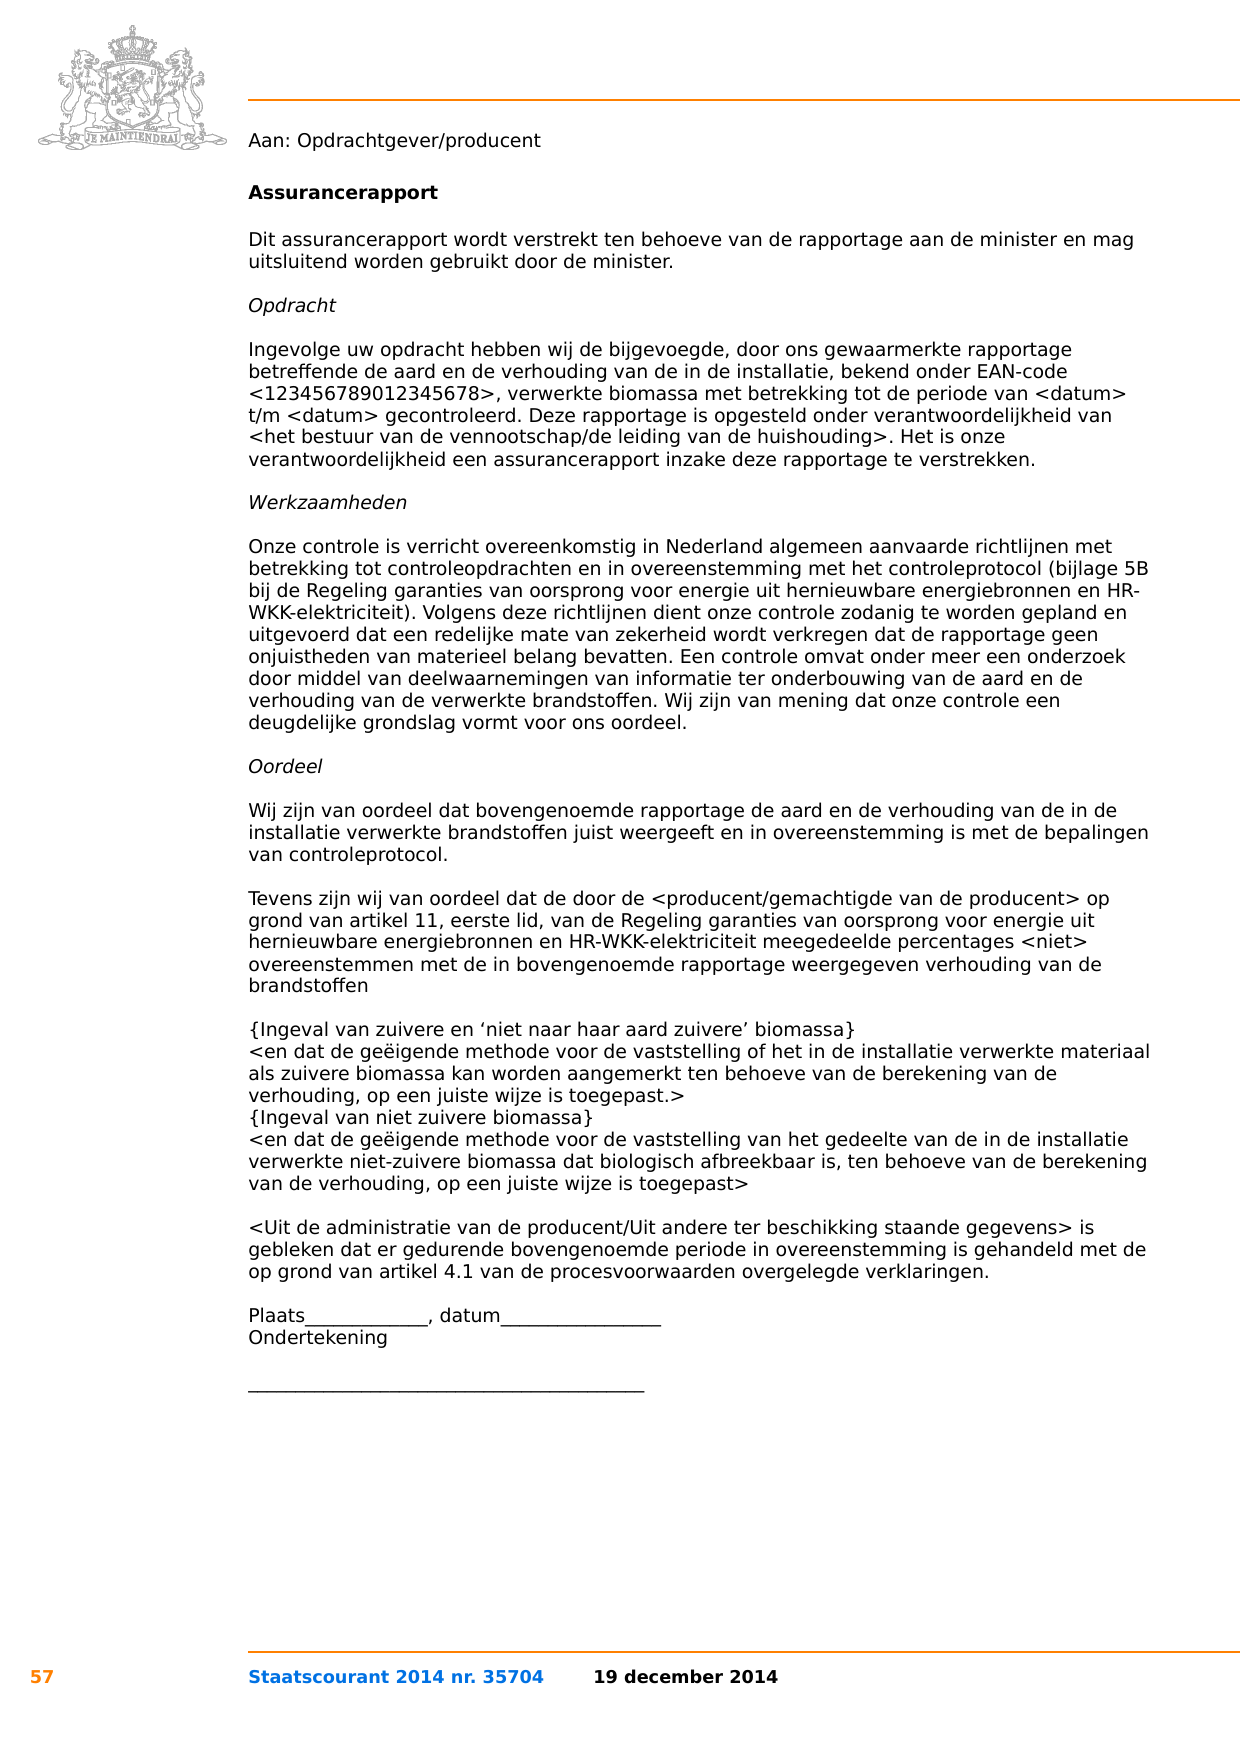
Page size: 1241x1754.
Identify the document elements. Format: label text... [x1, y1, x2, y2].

text Ingevolge uw opdracht hebben wij de bijgevoegde, door ons gewaarmerkte rapportage betreffende de aard en de verhouding van de in de installatie, bekend onder EAN-code <123456789012345678>, verwerkte biomassa met betrekking tot de periode van <datum> t/m <datum> gecontroleerd. Deze rapportage is opgesteld onder verantwoordelijkheid van <het bestuur van de vennootschap/de leiding van de huishouding>. Het is onze verantwoordelijkheid een assurancerapport inzake deze rapportage te verstrekken. [248, 338, 1163, 470]
subtitle Opdracht [248, 295, 1163, 317]
subtitle Oordeel [248, 756, 1163, 778]
text <Uit de administratie van de producent/Uit andere ter beschikking staande gegevens> is gebleken dat er gedurende bovengenoemde periode in overeenstemming is gehandeld met de op grond van artikel 4.1 van de procesvoorwaarden overgelegde verklaringen. [248, 1217, 1163, 1283]
text {Ingeval van zuivere en ‘niet naar haar aard zuivere’ biomassa} [248, 1019, 1163, 1041]
text {Ingeval van niet zuivere biomassa} [248, 1107, 1163, 1129]
text <en dat de geëigende methode voor de vaststelling van het gedeelte van de in de installatie verwerkte niet-zuivere biomassa dat biologisch afbreekbaar is, ten behoeve van de berekening van de verhouding, op een juiste wijze is toegepast> [248, 1129, 1163, 1195]
text <en dat de geëigende methode voor de vaststelling of het in de installatie verwerkte materiaal als zuivere biomassa kan worden aangemerkt ten behoeve van de berekening van de verhouding, op een juiste wijze is toegepast.> [248, 1041, 1163, 1107]
text Dit assurancerapport wordt verstrekt ten behoeve van de rapportage aan de minister en mag uitsluitend worden gebruikt door de minister. [248, 229, 1163, 273]
subtitle Werkzaamheden [248, 492, 1163, 514]
text __________________________________________ [248, 1371, 1163, 1393]
text Onze controle is verricht overeenkomstig in Nederland algemeen aanvaarde richtlijnen met betrekking tot controleopdrachten en in overeenstemming met het controleprotocol (bijlage 5B bij de Regeling garanties van oorsprong voor energie uit hernieuwbare energiebronnen en HR-WKK-elektriciteit). Volgens deze richtlijnen dient onze controle zodanig te worden gepland en uitgevoerd dat een redelijke mate van zekerheid wordt verkregen dat de rapportage geen onjuistheden van materieel belang bevatten. Een controle omvat onder meer een onderzoek door middel van deelwaarnemingen van informatie ter onderbouwing van de aard en de verhouding van de verwerkte brandstoffen. Wij zijn van mening dat onze controle een deugdelijke grondslag vormt voor ons oordeel. [248, 536, 1163, 734]
text Plaats_____________, datum_________________ [248, 1305, 1163, 1327]
subtitle Assurancerapport [248, 182, 1163, 204]
text Tevens zijn wij van oordeel dat de door de <producent/gemachtigde van de producent> op grond van artikel 11, eerste lid, van de Regeling garanties van oorsprong voor energie uit hernieuwbare energiebronnen en HR-WKK-elektriciteit meegedeelde percentages <niet> overeenstemmen met de in bovengenoemde rapportage weergegeven verhouding van de brandstoffen [248, 887, 1163, 997]
text Ondertekening [248, 1327, 1163, 1349]
text Aan: Opdrachtgever/producent [248, 130, 1163, 152]
picture [38, 25, 227, 150]
text Wij zijn van oordeel dat bovengenoemde rapportage de aard en de verhouding van de in de installatie verwerkte brandstoffen juist weergeeft en in overeenstemming is met de bepalingen van controleprotocol. [248, 800, 1163, 866]
